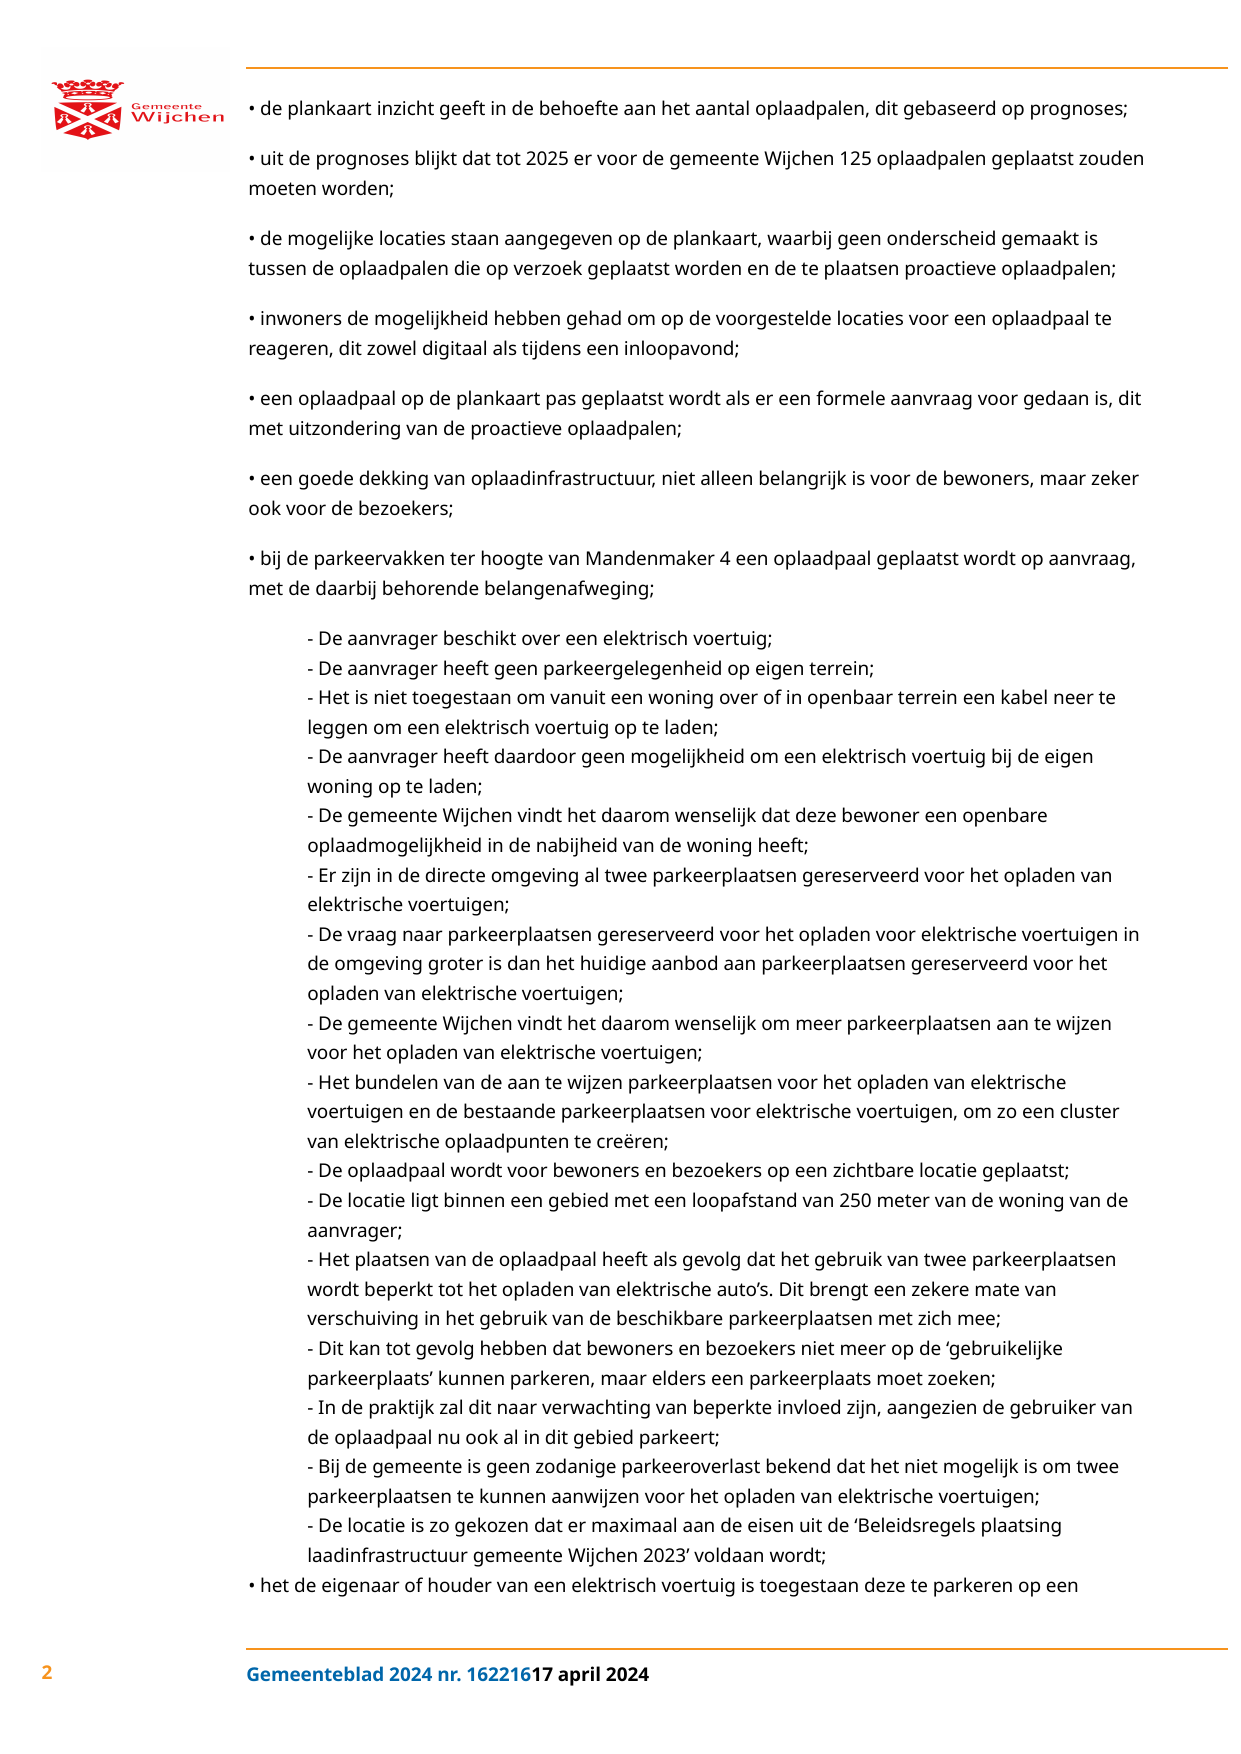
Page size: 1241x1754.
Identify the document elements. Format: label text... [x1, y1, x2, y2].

list - Dit kan tot gevolg hebben dat bewoners en bezoekers niet meer op de ‘gebruikelijke parkeerplaats’ kunnen parkeren, maar elders een parkeerplaats moet zoeken; [248, 1335, 1152, 1391]
list - Het is niet toegestaan om vanuit een woning over of in openbaar terrein een kabel neer te leggen om een elektrisch voertuig op te laden; [248, 684, 1152, 740]
list - De vraag naar parkeerplaatsen gereserveerd voor het opladen voor elektrische voertuigen in de omgeving groter is dan het huidige aanbod aan parkeerplaatsen gereserveerd voor het opladen van elektrische voertuigen; [248, 921, 1152, 1006]
text • een oplaadpaal op de plankaart pas geplaatst wordt als er een formele aanvraag voor gedaan is, dit met uitzondering van de proactieve oplaadpalen; [248, 385, 1152, 441]
text • een goede dekking van oplaadinfrastructuur, niet alleen belangrijk is voor de bewoners, maar zeker ook voor de bezoekers; [248, 465, 1152, 521]
text • de plankaart inzicht geeft in de behoefte aan het aantal oplaadpalen, dit gebaseerd op prognoses; [248, 95, 1152, 121]
list - Bij de gemeente is geen zodanige parkeeroverlast bekend dat het niet mogelijk is om twee parkeerplaatsen te kunnen aanwijzen voor het opladen van elektrische voertuigen; [248, 1453, 1152, 1509]
picture [41, 47, 231, 172]
text • bij de parkeervakken ter hoogte van Mandenmaker 4 een oplaadpaal geplaatst wordt op aanvraag, met de daarbij behorende belangenafweging; [248, 545, 1152, 601]
text • uit de prognoses blijkt dat tot 2025 er voor de gemeente Wijchen 125 oplaadpalen geplaatst zouden moeten worden; [248, 145, 1152, 201]
list - De aanvrager heeft daardoor geen mogelijkheid om een elektrisch voertuig bij de eigen woning op te laden; [248, 743, 1152, 799]
list - In de praktijk zal dit naar verwachting van beperkte invloed zijn, aangezien de gebruiker van de oplaadpaal nu ook al in dit gebied parkeert; [248, 1394, 1152, 1450]
list - De oplaadpaal wordt voor bewoners en bezoekers op een zichtbare locatie geplaatst; [248, 1158, 1152, 1183]
list - De aanvrager beschikt over een elektrisch voertuig; [248, 625, 1152, 651]
list - De locatie is zo gekozen dat er maximaal aan de eisen uit de ‘Beleidsregels plaatsing laadinfrastructuur gemeente Wijchen 2023’ voldaan wordt; [248, 1513, 1152, 1568]
text • het de eigenaar of houder van een elektrisch voertuig is toegestaan deze te parkeren op een [248, 1572, 1152, 1598]
list - Het bundelen van de aan te wijzen parkeerplaatsen voor het opladen van elektrische voertuigen en de bestaande parkeerplaatsen voor elektrische voertuigen, om zo een cluster van elektrische oplaadpunten te creëren; [248, 1069, 1152, 1154]
list - De locatie ligt binnen een gebied met een loopafstand van 250 meter van de woning van de aanvrager; [248, 1187, 1152, 1243]
text • inwoners de mogelijkheid hebben gehad om op de voorgestelde locaties voor een oplaadpaal te reageren, dit zowel digitaal als tijdens een inloopavond; [248, 305, 1152, 361]
text • de mogelijke locaties staan aangegeven op de plankaart, waarbij geen onderscheid gemaakt is tussen de oplaadpalen die op verzoek geplaatst worden en de te plaatsen proactieve oplaadpalen; [248, 225, 1152, 281]
list - Het plaatsen van de oplaadpaal heeft als gevolg dat het gebruik van twee parkeerplaatsen wordt beperkt tot het opladen van elektrische auto’s. Dit brengt een zekere mate van verschuiving in het gebruik van de beschikbare parkeerplaatsen met zich mee; [248, 1246, 1152, 1331]
list - De gemeente Wijchen vindt het daarom wenselijk dat deze bewoner een openbare oplaadmogelijkheid in de nabijheid van de woning heeft; [248, 803, 1152, 858]
list - De aanvrager heeft geen parkeergelegenheid op eigen terrein; [248, 655, 1152, 681]
list - De gemeente Wijchen vindt het daarom wenselijk om meer parkeerplaatsen aan te wijzen voor het opladen van elektrische voertuigen; [248, 1010, 1152, 1065]
list - Er zijn in de directe omgeving al twee parkeerplaatsen gereserveerd voor het opladen van elektrische voertuigen; [248, 862, 1152, 917]
